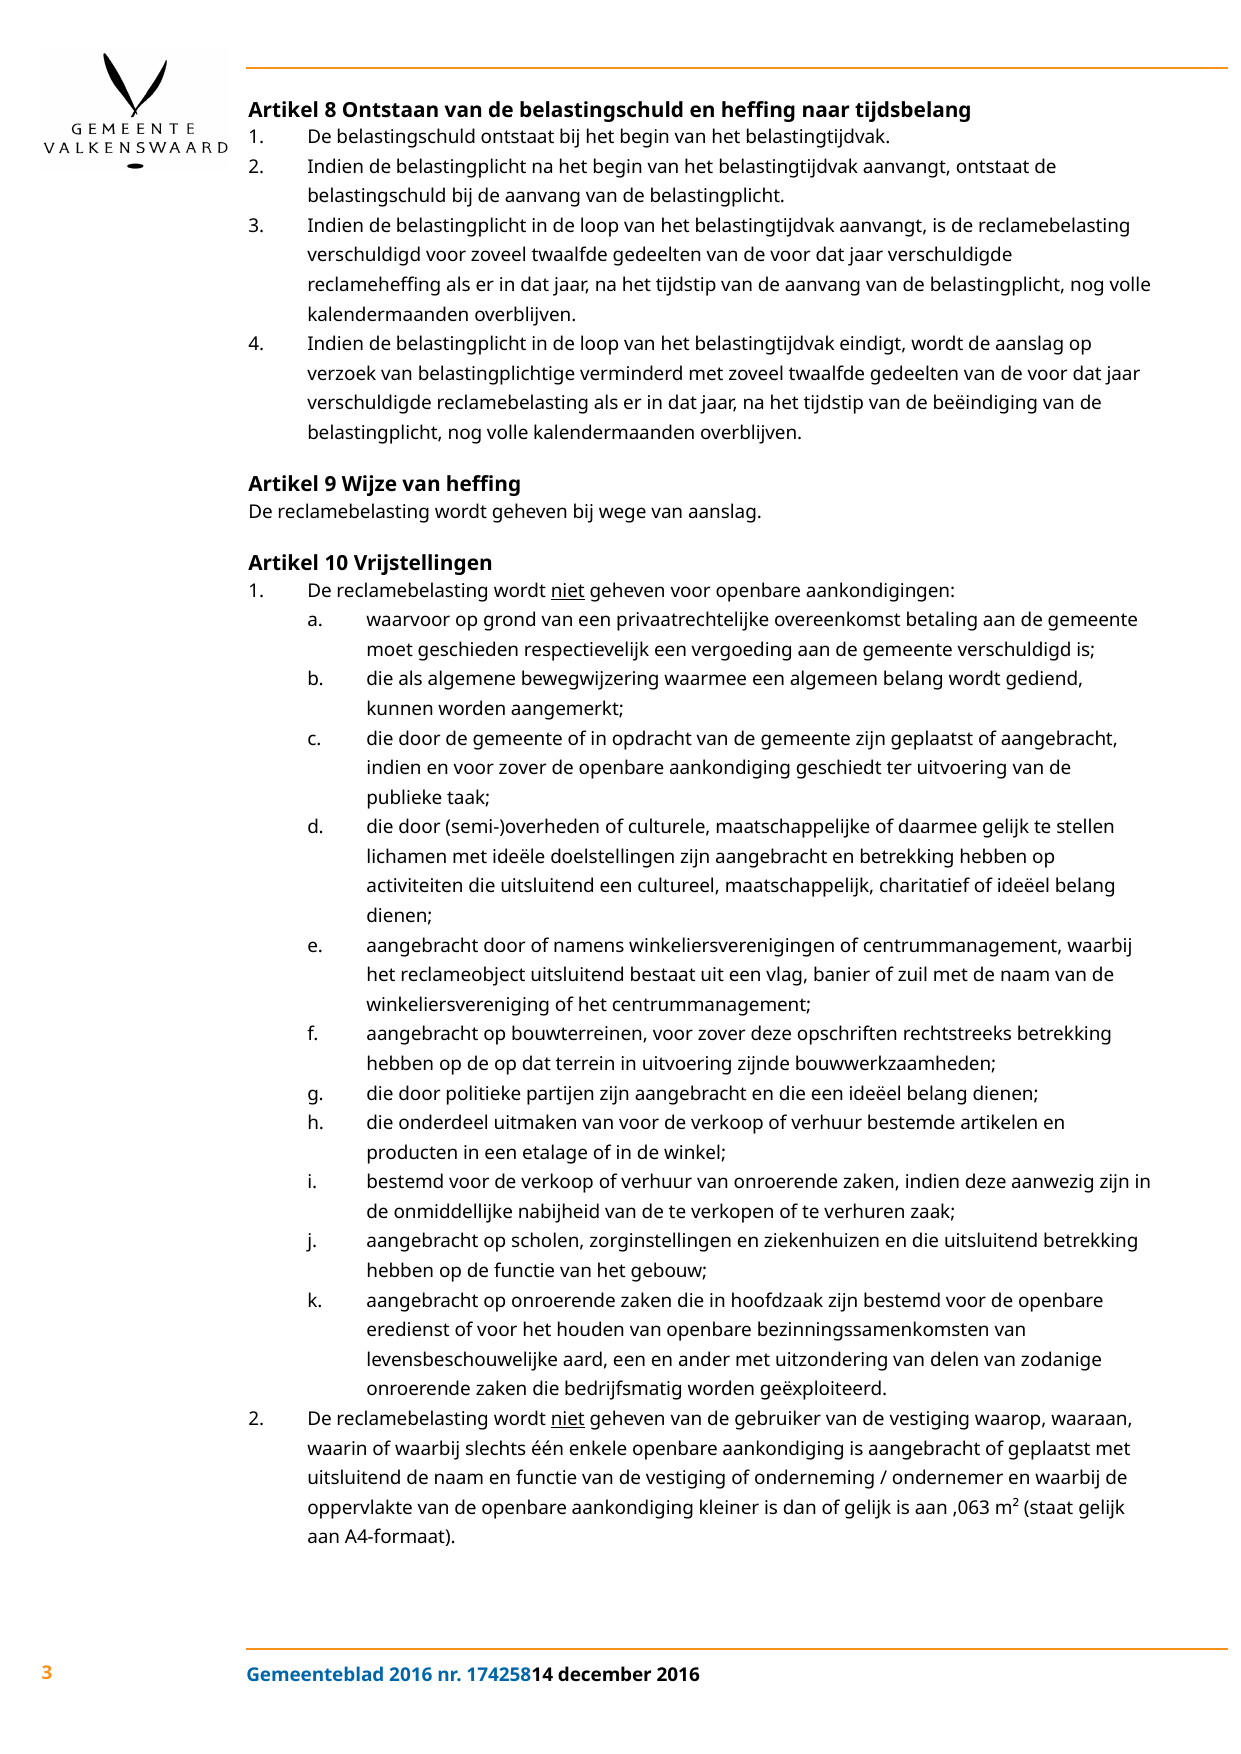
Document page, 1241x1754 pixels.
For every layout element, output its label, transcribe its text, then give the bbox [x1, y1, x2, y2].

list bestemd voor de verkoop of verhuur van onroerende zaken, indien deze aanwezig zijn in de onmiddellijke nabijheid van de te verkopen of te verhuren zaak; [307, 1168, 1152, 1224]
text De reclamebelasting wordt geheven bij wege van aanslag. [248, 498, 1152, 524]
text Artikel 9 Wijze van heffing [248, 469, 1152, 498]
text Artikel 8 Ontstaan van de belastingschuld en heffing naar tijdsbelang [248, 95, 1152, 123]
list aangebracht op scholen, zorginstellingen en ziekenhuizen en die uitsluitend betrekking hebben op de functie van het gebouw; [307, 1228, 1152, 1283]
list die onderdeel uitmaken van voor de verkoop of verhuur bestemde artikelen en producten in een etalage of in de winkel; [307, 1109, 1152, 1164]
list die door de gemeente of in opdracht van de gemeente zijn geplaatst of aangebracht, indien en voor zover de openbare aankondiging geschiedt ter uitvoering van de publieke taak; [307, 725, 1152, 809]
list aangebracht op bouwterreinen, voor zover deze opschriften rechtstreeks betrekking hebben op de op dat terrein in uitvoering zijnde bouwwerkzaamheden; [307, 1021, 1152, 1076]
list aangebracht op onroerende zaken die in hoofdzaak zijn bestemd voor de openbare eredienst of voor het houden van openbare bezinningssamenkomsten van levensbeschouwelijke aard, een en ander met uitzondering van delen van zodanige onroerende zaken die bedrijfsmatig worden geëxploiteerd. [307, 1287, 1152, 1401]
list die door (semi-)overheden of culturele, maatschappelijke of daarmee gelijk te stellen lichamen met ideële doelstellingen zijn aangebracht en betrekking hebben op activiteiten die uitsluitend een cultureel, maatschappelijk, charitatief of ideëel belang dienen; [307, 813, 1152, 928]
list Indien de belastingplicht in de loop van het belastingtijdvak eindigt, wordt de aanslag op verzoek van belastingplichtige verminderd met zoveel twaalfde gedeelten van de voor dat jaar verschuldigde reclamebelasting als er in dat jaar, na het tijdstip van de beëindiging van de belastingplicht, nog volle kalendermaanden overblijven. [248, 330, 1152, 445]
list De reclamebelasting wordt niet geheven van de gebruiker van de vestiging waarop, waaraan, waarin of waarbij slechts één enkele openbare aankondiging is aangebracht of geplaatst met uitsluitend de naam en functie van de vestiging of onderneming / ondernemer en waarbij de oppervlakte van de openbare aankondiging kleiner is dan of gelijk is aan ,063 m² (staat gelijk aan A4-formaat). [248, 1405, 1152, 1549]
list aangebracht door of namens winkeliersverenigingen of centrummanagement, waarbij het reclameobject uitsluitend bestaat uit een vlag, banier of zuil met de naam van de winkeliersvereniging of het centrummanagement; [307, 932, 1152, 1017]
list De belastingschuld ontstaat bij het begin van het belastingtijdvak. [248, 123, 1152, 149]
list die door politieke partijen zijn aangebracht en die een ideëel belang dienen; [307, 1080, 1152, 1105]
list Indien de belastingplicht in de loop van het belastingtijdvak aanvangt, is de reclamebelasting verschuldigd voor zoveel twaalfde gedeelten van de voor dat jaar verschuldigde reclameheffing als er in dat jaar, na het tijdstip van de aanvang van de belastingplicht, nog volle kalendermaanden overblijven. [248, 212, 1152, 326]
list waarvoor op grond van een privaatrechtelijke overeenkomst betaling aan de gemeente moet geschieden respectievelijk een vergoeding aan de gemeente verschuldigd is; [307, 606, 1152, 662]
list Indien de belastingplicht na het begin van het belastingtijdvak aanvangt, ontstaat de belastingschuld bij de aanvang van de belastingplicht. [248, 153, 1152, 208]
list die als algemene bewegwijzering waarmee een algemeen belang wordt gediend, kunnen worden aangemerkt; [307, 666, 1152, 721]
list De reclamebelasting wordt niet geheven voor openbare aankondigingen: [248, 577, 1152, 602]
text Artikel 10 Vrijstellingen [248, 548, 1152, 577]
picture [41, 47, 231, 172]
